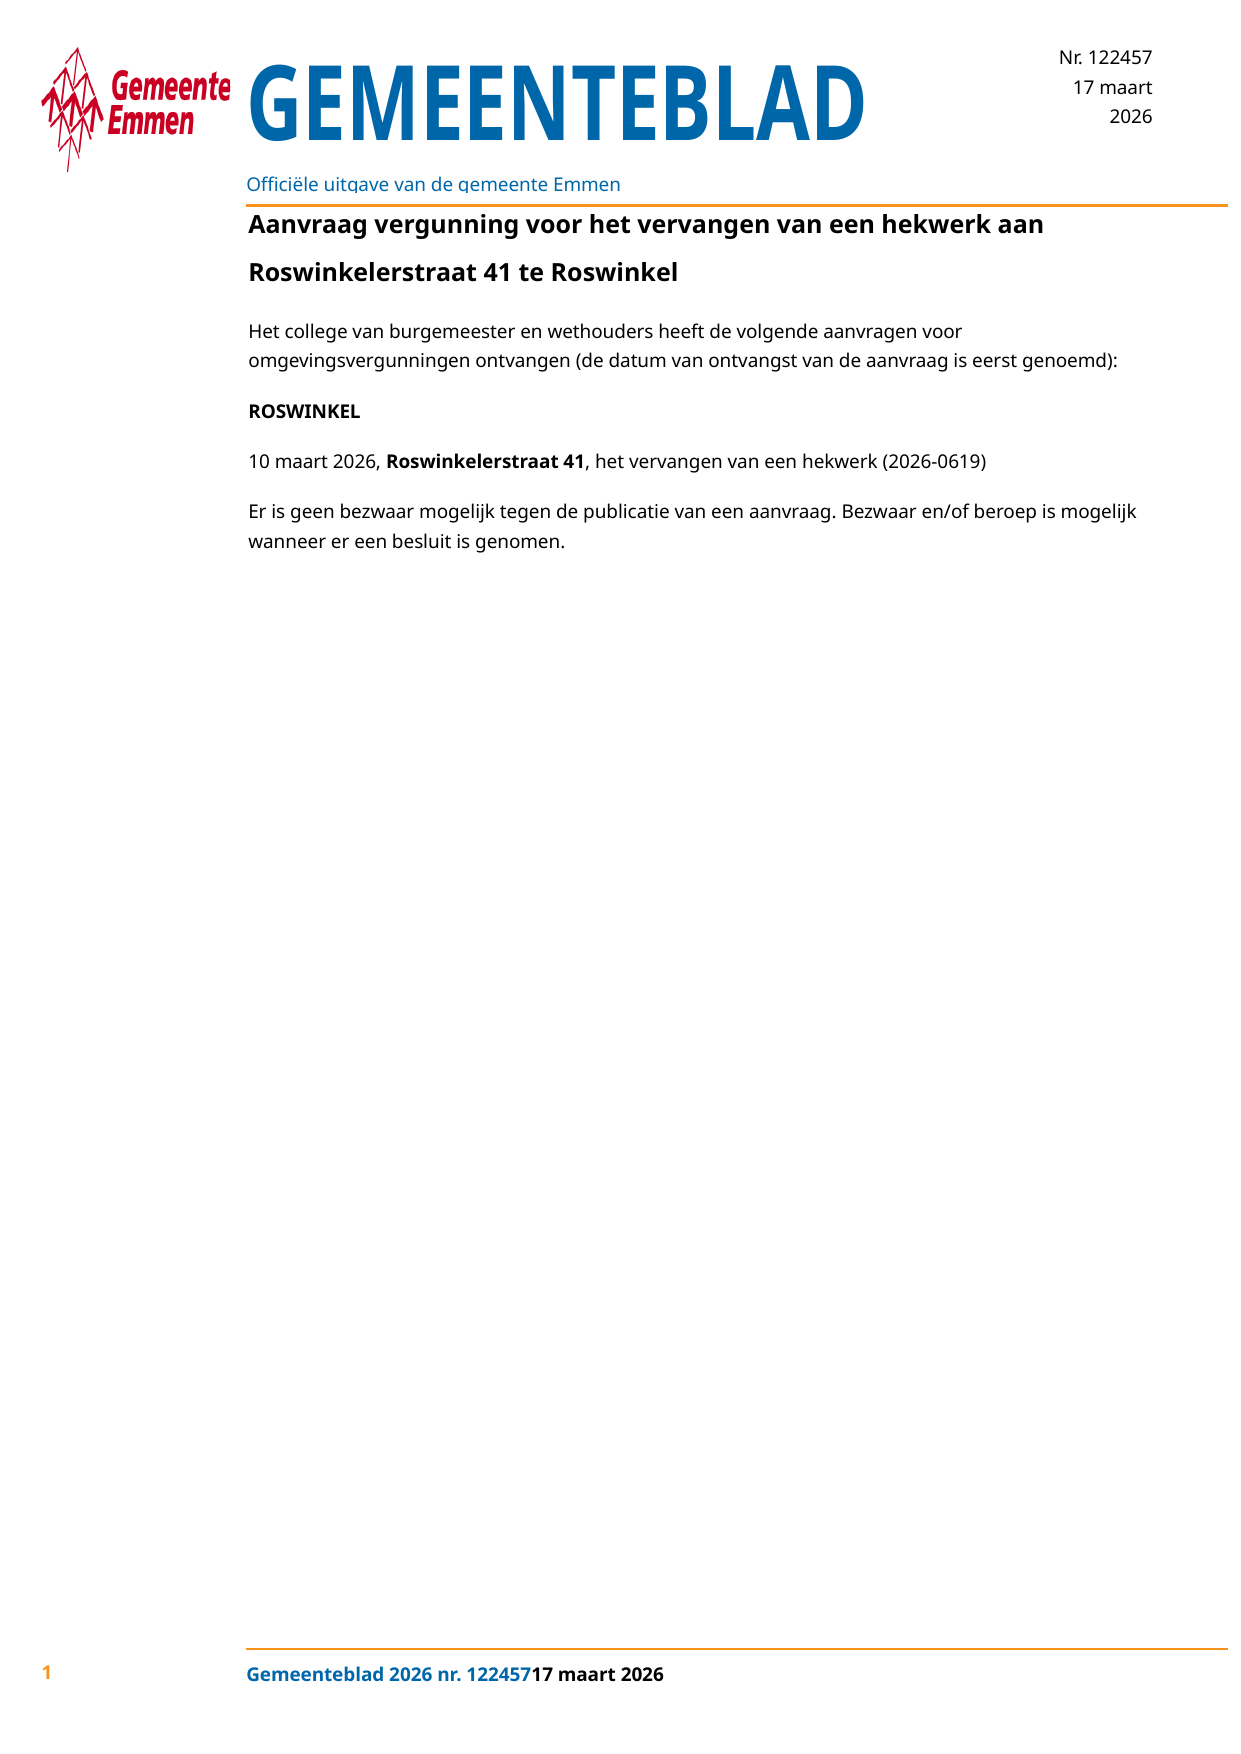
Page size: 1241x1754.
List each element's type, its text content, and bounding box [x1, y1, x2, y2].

picture [41, 47, 231, 172]
text Er is geen bezwaar mogelijk tegen de publicatie van een aanvraag. Bezwaar en/of beroep is mogelijk wanneer er een besluit is genomen. [248, 499, 1152, 554]
text 10 maart 2026, Roswinkelerstraat 41, het vervangen van een hekwerk (2026-0619) [248, 448, 1152, 474]
text Aanvraag vergunning voor het vervangen van een hekwerk aan Roswinkelerstraat 41 te Roswinkel [248, 207, 1152, 288]
text ROSWINKEL [248, 398, 1152, 424]
text Het college van burgemeester en wethouders heeft de volgende aanvragen voor omgevingsvergunningen ontvangen (de datum van ontvangst van de aanvraag is eerst genoemd): [248, 318, 1152, 373]
